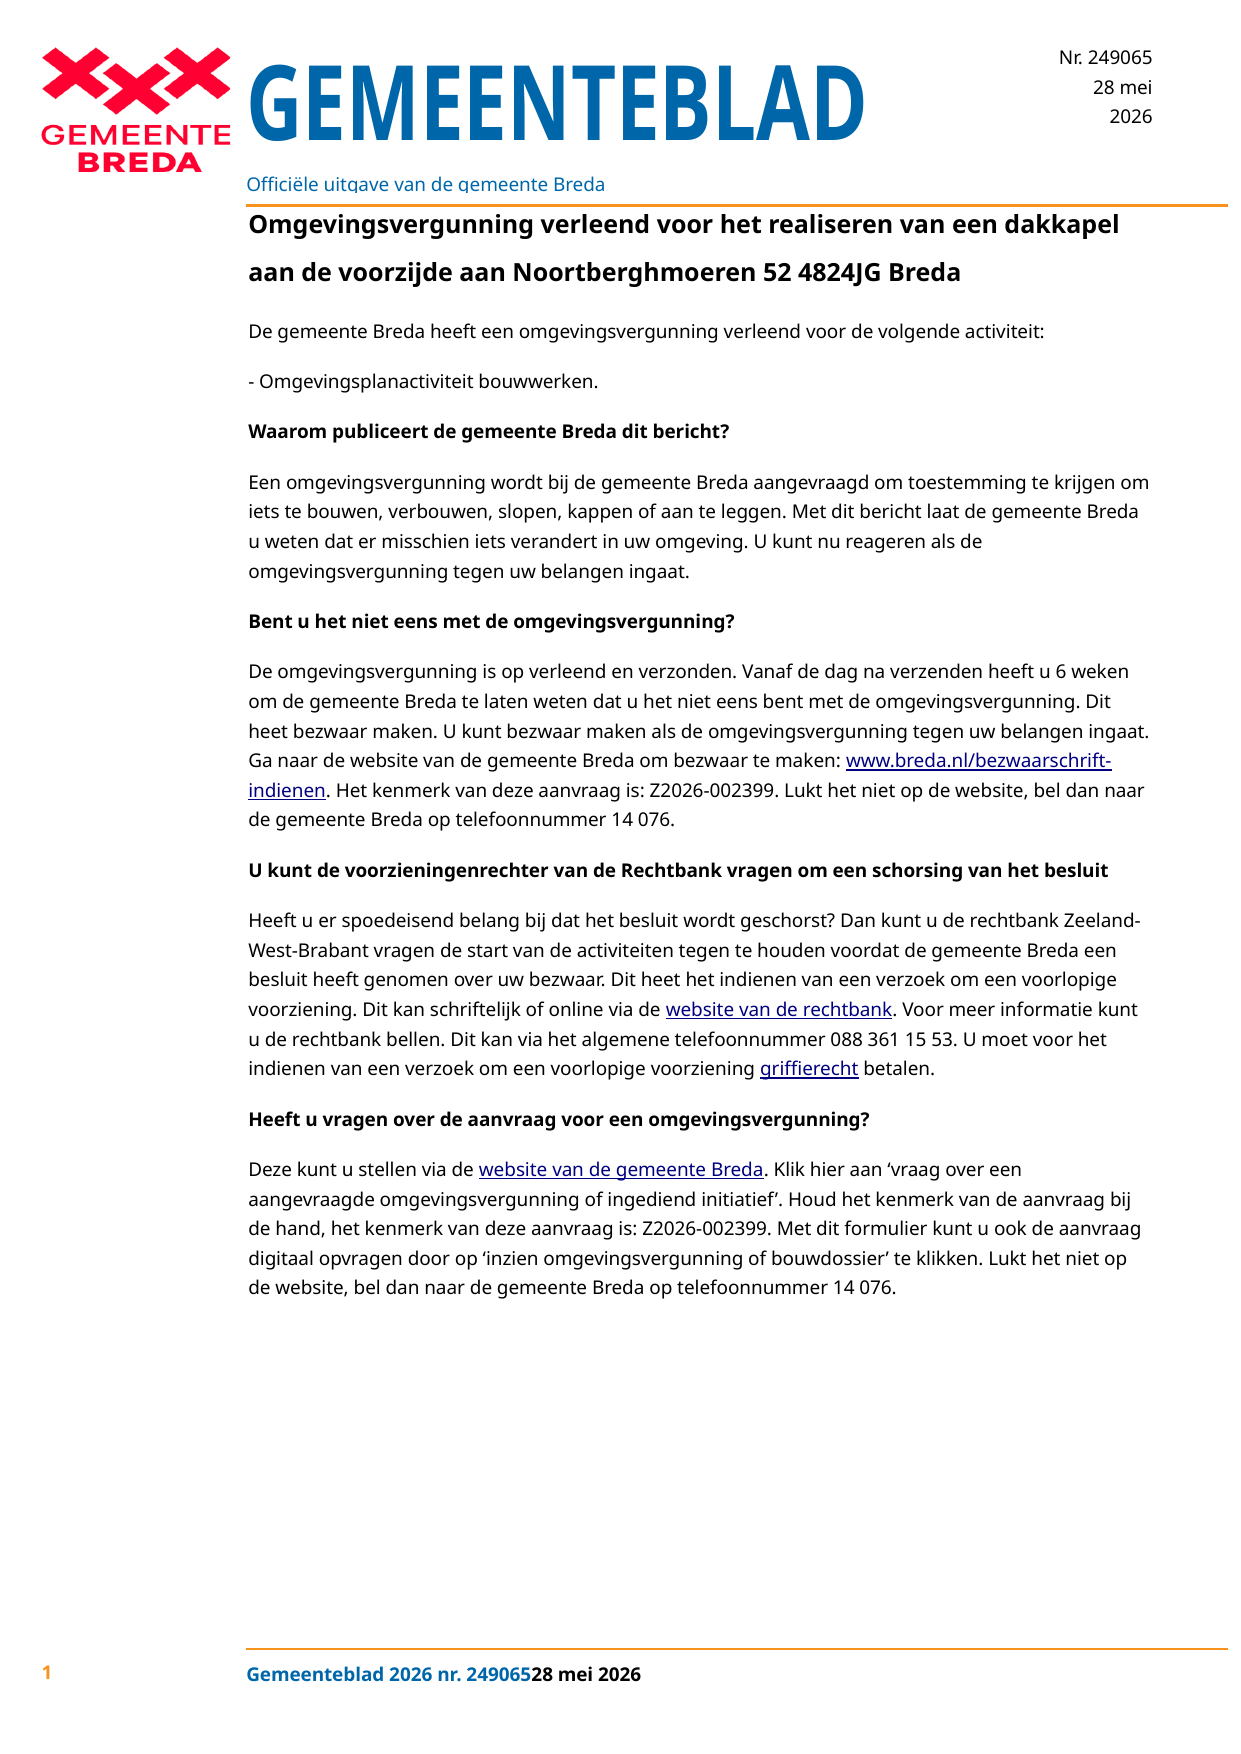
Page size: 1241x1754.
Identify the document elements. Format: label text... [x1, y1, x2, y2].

text Bent u het niet eens met de omgevingsvergunning? [248, 608, 1152, 634]
text De gemeente Breda heeft een omgevingsvergunning verleend voor de volgende activiteit: [248, 318, 1152, 344]
text De omgevingsvergunning is op verleend en verzonden. Vanaf de dag na verzenden heeft u 6 weken om de gemeente Breda te laten weten dat u het niet eens bent met de omgevingsvergunning. Dit heet bezwaar maken. U kunt bezwaar maken als de omgevingsvergunning tegen uw belangen ingaat. Ga naar de website van de gemeente Breda om bezwaar te maken: www.breda.nl/bezwaarschrift-indienen. Het kenmerk van deze aanvraag is: Z2026-002399. Lukt het niet op de website, bel dan naar de gemeente Breda op telefoonnummer 14 076. [248, 659, 1152, 832]
text - Omgevingsplanactiviteit bouwwerken. [248, 368, 1152, 394]
text Heeft u vragen over de aanvraag voor een omgevingsvergunning? [248, 1106, 1152, 1132]
text Een omgevingsvergunning wordt bij de gemeente Breda aangevraagd om toestemming te krijgen om iets te bouwen, verbouwen, slopen, kappen of aan te leggen. Met dit bericht laat de gemeente Breda u weten dat er misschien iets verandert in uw omgeving. U kunt nu reageren als de omgevingsvergunning tegen uw belangen ingaat. [248, 469, 1152, 584]
text Waarom publiceert de gemeente Breda dit bericht? [248, 419, 1152, 444]
text Heeft u er spoedeisend belang bij dat het besluit wordt geschorst? Dan kunt u de rechtbank Zeeland-West-Brabant vragen de start van de activiteiten tegen te houden voordat de gemeente Breda een besluit heeft genomen over uw bezwaar. Dit heet het indienen van een verzoek om een voorlopige voorziening. Dit kan schriftelijk of online via de website van de rechtbank. Voor meer informatie kunt u de rechtbank bellen. Dit kan via het algemene telefoonnummer 088 361 15 53. U moet voor het indienen van een verzoek om een voorlopige voorziening griffierecht betalen. [248, 907, 1152, 1081]
picture [41, 47, 231, 172]
text U kunt de voorzieningenrechter van de Rechtbank vragen om een schorsing van het besluit [248, 857, 1152, 883]
text Omgevingsvergunning verleend voor het realiseren van een dakkapel aan de voorzijde aan Noortberghmoeren 52 4824JG Breda [248, 207, 1152, 288]
text Deze kunt u stellen via de website van de gemeente Breda. Klik hier aan ‘vraag over een aangevraagde omgevingsvergunning of ingediend initiatief’. Houd het kenmerk van de aanvraag bij de hand, het kenmerk van deze aanvraag is: Z2026-002399. Met dit formulier kunt u ook de aanvraag digitaal opvragen door op ‘inzien omgevingsvergunning of bouwdossier’ te klikken. Lukt het niet op de website, bel dan naar de gemeente Breda op telefoonnummer 14 076. [248, 1156, 1152, 1300]
